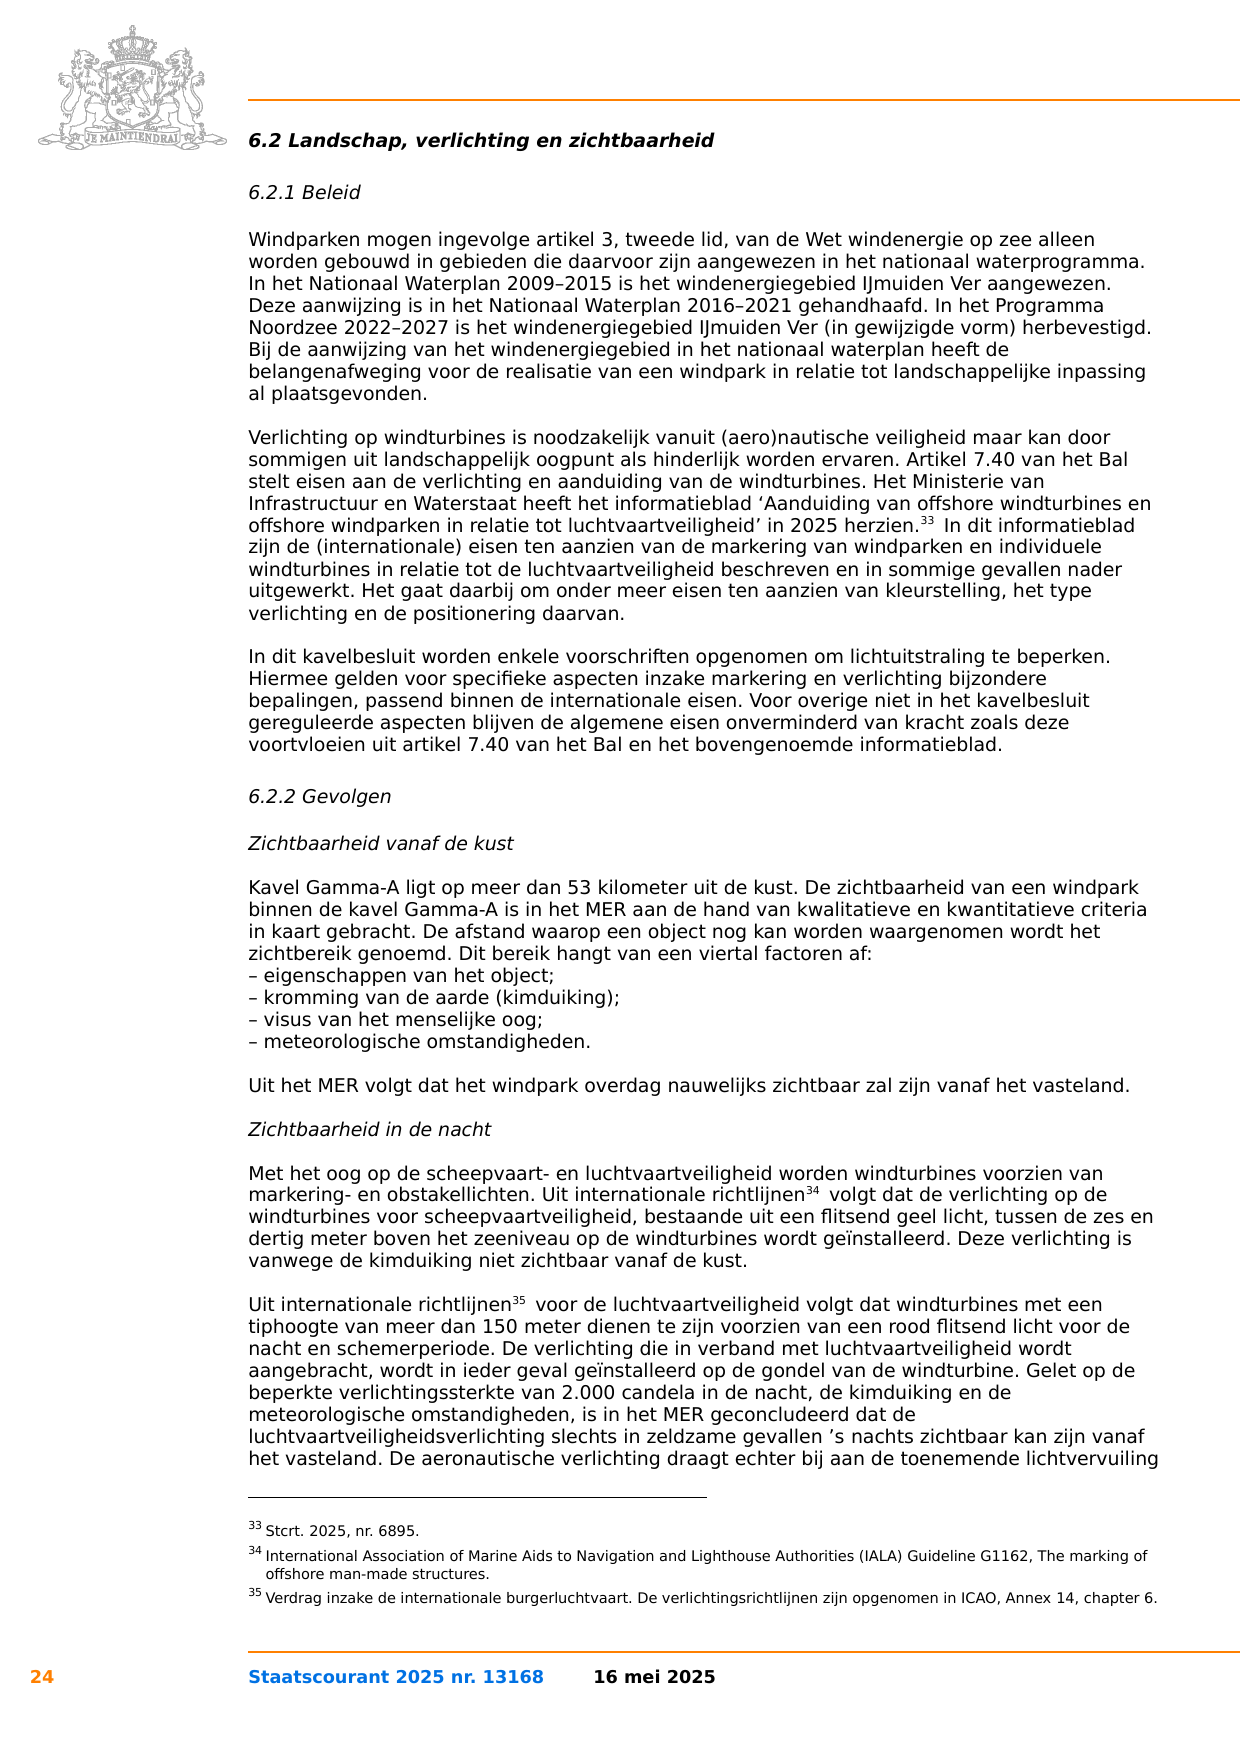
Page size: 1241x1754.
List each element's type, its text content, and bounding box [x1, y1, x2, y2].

subtitle Zichtbaarheid in de nacht [248, 1118, 1163, 1141]
text Verdrag inzake de internationale burgerluchtvaart. De verlichtingsrichtlijnen zijn opgenomen in ICAO, Annex 14, chapter 6. [248, 1586, 1163, 1608]
text International Association of Marine Aids to Navigation and Lighthouse Authorities (IALA) Guideline G1162, The marking of offshore man-made structures. [248, 1544, 1163, 1583]
subtitle Zichtbaarheid vanaf de kust [248, 833, 1163, 855]
subtitle 6.2.2 Gevolgen [248, 786, 1163, 808]
text Met het oog op de scheepvaart- en luchtvaartveiligheid worden windturbines voorzien van markering- en obstakellichten. Uit internationale richtlijnen volgt dat de verlichting op de windturbines voor scheepvaartveiligheid, bestaande uit een flitsend geel licht, tussen de zes en dertig meter boven het zeeniveau op de windturbines wordt geïnstalleerd. Deze verlichting is vanwege de kimduiking niet zichtbaar vanaf de kust. [248, 1162, 1163, 1272]
text Kavel Gamma-A ligt op meer dan 53 kilometer uit de kust. De zichtbaarheid van een windpark binnen de kavel Gamma-A is in het MER aan de hand van kwalitatieve en kwantitatieve criteria in kaart gebracht. De afstand waarop een object nog kan worden waargenomen wordt het zichtbereik genoemd. Dit bereik hangt van een viertal factoren af: [248, 877, 1163, 965]
text – meteorologische omstandigheden. [248, 1031, 1163, 1053]
text – eigenschappen van het object; [248, 965, 1163, 987]
text – kromming van de aarde (kimduiking); [248, 987, 1163, 1009]
subtitle 6.2 Landschap, verlichting en zichtbaarheid [248, 130, 1163, 152]
text Windparken mogen ingevolge artikel 3, tweede lid, van de Wet windenergie op zee alleen worden gebouwd in gebieden die daarvoor zijn aangewezen in het nationaal waterprogramma. In het Nationaal Waterplan 2009–2015 is het windenergiegebied IJmuiden Ver aangewezen. Deze aanwijzing is in het Nationaal Waterplan 2016–2021 gehandhaafd. In het Programma Noordzee 2022–2027 is het windenergiegebied IJmuiden Ver (in gewijzigde vorm) herbevestigd. Bij de aanwijzing van het windenergiegebied in het nationaal waterplan heeft de belangenafweging voor de realisatie van een windpark in relatie tot landschappelijke inpassing al plaatsgevonden. [248, 229, 1163, 405]
text – visus van het menselijke oog; [248, 1009, 1163, 1031]
text Verlichting op windturbines is noodzakelijk vanuit (aero)nautische veiligheid maar kan door sommigen uit landschappelijk oogpunt als hinderlijk worden ervaren. Artikel 7.40 van het Bal stelt eisen aan de verlichting en aanduiding van de windturbines. Het Ministerie van Infrastructuur en Waterstaat heeft het informatieblad ‘Aanduiding van offshore windturbines en offshore windparken in relatie tot luchtvaartveiligheid’ in 2025 herzien. In dit informatieblad zijn de (internationale) eisen ten aanzien van de markering van windparken en individuele windturbines in relatie tot de luchtvaartveiligheid beschreven en in sommige gevallen nader uitgewerkt. Het gaat daarbij om onder meer eisen ten aanzien van kleurstelling, het type verlichting en de positionering daarvan. [248, 427, 1163, 624]
subtitle 6.2.1 Beleid [248, 182, 1163, 204]
picture [38, 25, 227, 150]
text Stcrt. 2025, nr. 6895. [248, 1519, 1163, 1541]
text Uit het MER volgt dat het windpark overdag nauwelijks zichtbaar zal zijn vanaf het vasteland. [248, 1075, 1163, 1097]
text Uit internationale richtlijnen voor de luchtvaartveiligheid volgt dat windturbines met een tiphoogte van meer dan 150 meter dienen te zijn voorzien van een rood flitsend licht voor de nacht en schemerperiode. De verlichting die in verband met luchtvaartveiligheid wordt aangebracht, wordt in ieder geval geïnstalleerd op de gondel van de windturbine. Gelet op de beperkte verlichtingssterkte van 2.000 candela in de nacht, de kimduiking en de meteorologische omstandigheden, is in het MER geconcludeerd dat de luchtvaartveiligheidsverlichting slechts in zeldzame gevallen ’s nachts zichtbaar kan zijn vanaf het vasteland. De aeronautische verlichting draagt echter bij aan de toenemende lichtvervuiling [248, 1294, 1163, 1470]
text In dit kavelbesluit worden enkele voorschriften opgenomen om lichtuitstraling te beperken. Hiermee gelden voor specifieke aspecten inzake markering en verlichting bijzondere bepalingen, passend binnen de internationale eisen. Voor overige niet in het kavelbesluit gereguleerde aspecten blijven de algemene eisen onverminderd van kracht zoals deze voortvloeien uit artikel 7.40 van het Bal en het bovengenoemde informatieblad. [248, 646, 1163, 756]
